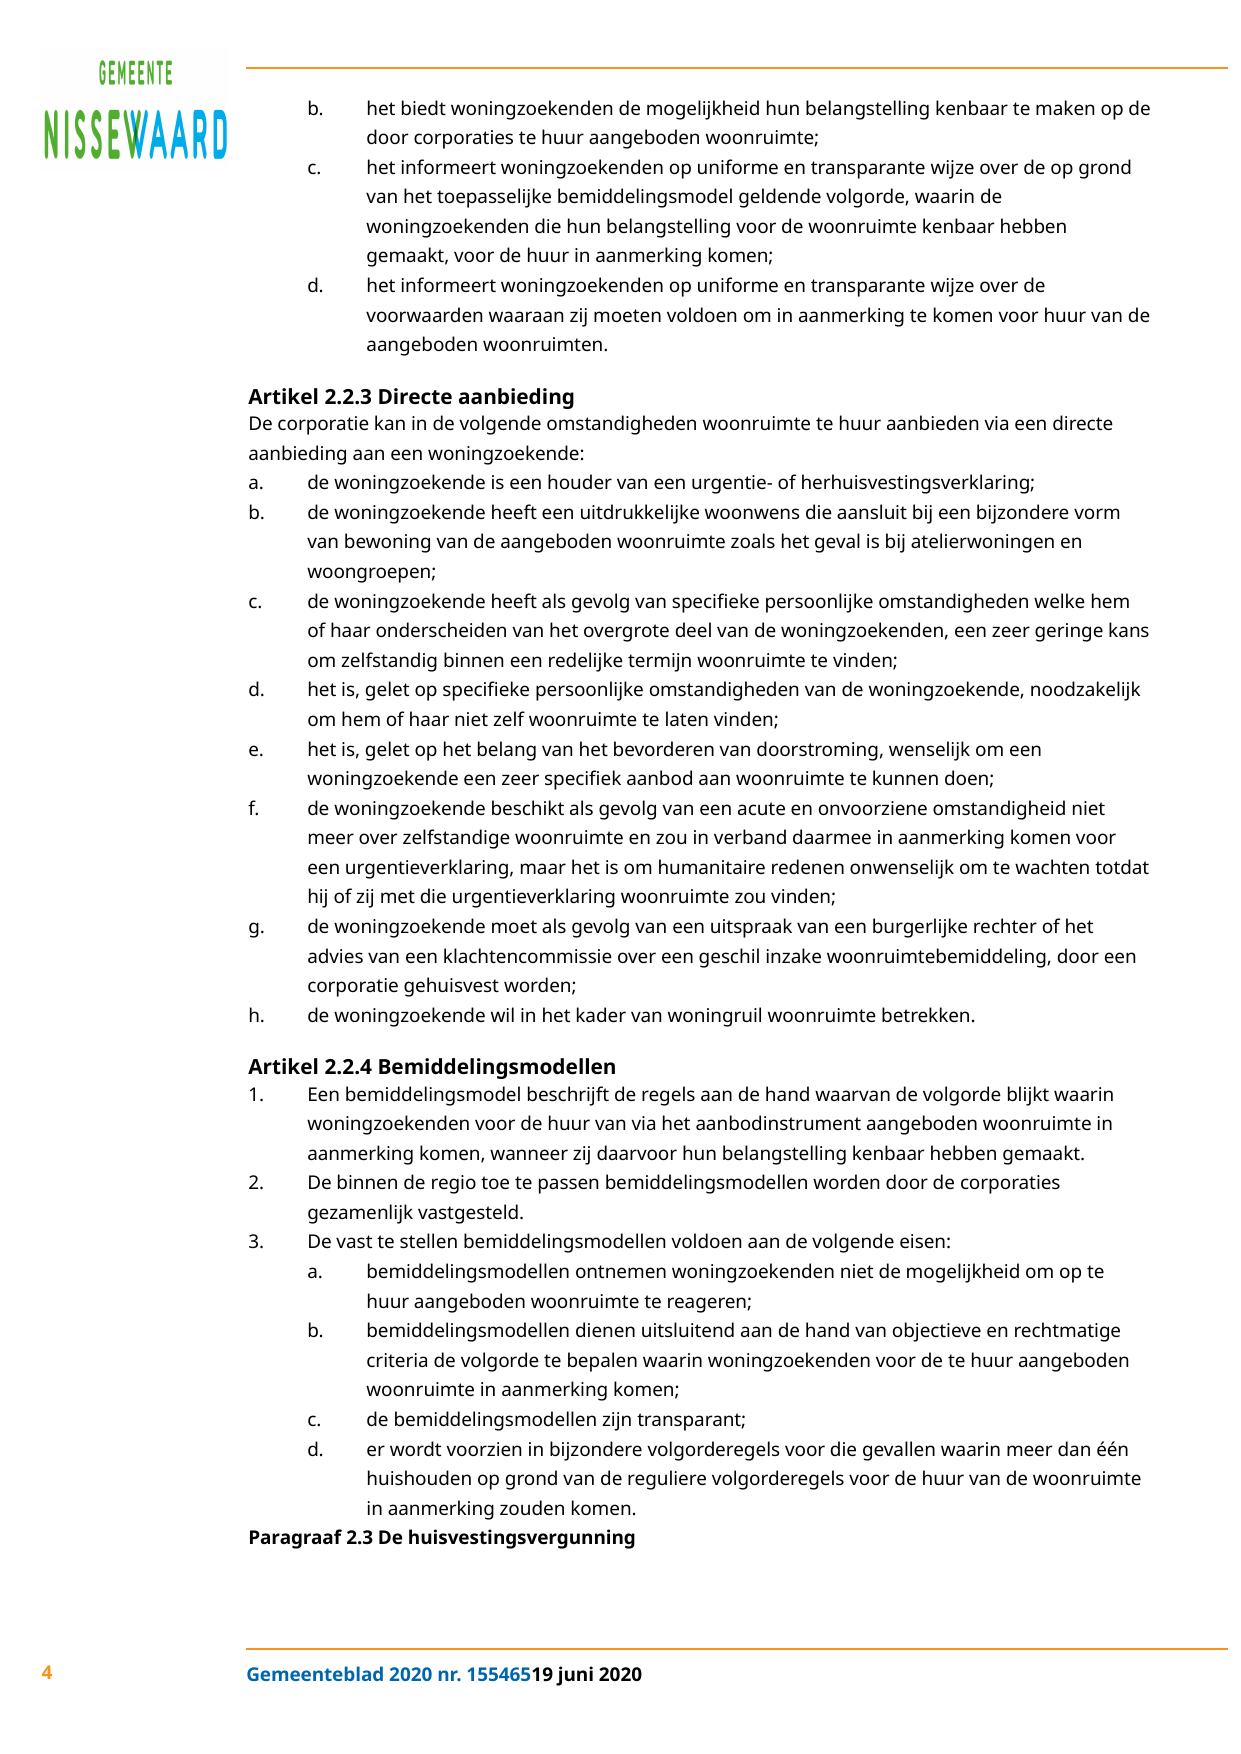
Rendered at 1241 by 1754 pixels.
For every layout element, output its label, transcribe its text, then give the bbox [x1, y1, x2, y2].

list de woningzoekende moet als gevolg van een uitspraak van een burgerlijke rechter of het advies van een klachtencommissie over een geschil inzake woonruimtebemiddeling, door een corporatie gehuisvest worden; [248, 913, 1152, 998]
list de woningzoekende wil in het kader van woningruil woonruimte betrekken. [248, 1002, 1152, 1028]
list het is, gelet op specifieke persoonlijke omstandigheden van de woningzoekende, noodzakelijk om hem of haar niet zelf woonruimte te laten vinden; [248, 677, 1152, 732]
list de woningzoekende heeft een uitdrukkelijke woonwens die aansluit bij een bijzondere vorm van bewoning van de aangeboden woonruimte zoals het geval is bij atelierwoningen en woongroepen; [248, 499, 1152, 584]
list De binnen de regio toe te passen bemiddelingsmodellen worden door de corporaties gezamenlijk vastgesteld. [248, 1169, 1152, 1225]
list het informeert woningzoekenden op uniforme en transparante wijze over de op grond van het toepasselijke bemiddelingsmodel geldende volgorde, waarin de woningzoekenden die hun belangstelling voor de woonruimte kenbaar hebben gemaakt, voor de huur in aanmerking komen; [307, 154, 1152, 268]
text Artikel 2.2.4 Bemiddelingsmodellen [248, 1052, 1152, 1081]
list het informeert woningzoekenden op uniforme en transparante wijze over de voorwaarden waaraan zij moeten voldoen om in aanmerking te komen voor huur van de aangeboden woonruimten. [307, 272, 1152, 357]
list de woningzoekende is een houder van een urgentie- of herhuisvestingsverklaring; [248, 469, 1152, 495]
list De vast te stellen bemiddelingsmodellen voldoen aan de volgende eisen: [248, 1229, 1152, 1254]
list Een bemiddelingsmodel beschrijft de regels aan de hand waarvan de volgorde blijkt waarin woningzoekenden voor de huur van via het aanbodinstrument aangeboden woonruimte in aanmerking komen, wanneer zij daarvoor hun belangstelling kenbaar hebben gemaakt. [248, 1081, 1152, 1166]
list de bemiddelingsmodellen zijn transparant; [307, 1406, 1152, 1432]
list bemiddelingsmodellen dienen uitsluitend aan de hand van objectieve en rechtmatige criteria de volgorde te bepalen waarin woningzoekenden voor de te huur aangeboden woonruimte in aanmerking komen; [307, 1317, 1152, 1402]
text Artikel 2.2.3 Directe aanbieding [248, 382, 1152, 410]
picture [41, 47, 231, 172]
list de woningzoekende beschikt als gevolg van een acute en onvoorziene omstandigheid niet meer over zelfstandige woonruimte en zou in verband daarmee in aanmerking komen voor een urgentieverklaring, maar het is om humanitaire redenen onwenselijk om te wachten totdat hij of zij met die urgentieverklaring woonruimte zou vinden; [248, 795, 1152, 909]
list het is, gelet op het belang van het bevorderen van doorstroming, wenselijk om een woningzoekende een zeer specifiek aanbod aan woonruimte te kunnen doen; [248, 736, 1152, 791]
list bemiddelingsmodellen ontnemen woningzoekenden niet de mogelijkheid om op te huur aangeboden woonruimte te reageren; [307, 1258, 1152, 1314]
text Paragraaf 2.3 De huisvestingsvergunning [248, 1524, 1152, 1550]
list het biedt woningzoekenden de mogelijkheid hun belangstelling kenbaar te maken op de door corporaties te huur aangeboden woonruimte; [307, 95, 1152, 150]
list er wordt voorzien in bijzondere volgorderegels voor die gevallen waarin meer dan één huishouden op grond van de reguliere volgorderegels voor de huur van de woonruimte in aanmerking zouden komen. [307, 1436, 1152, 1521]
list de woningzoekende heeft als gevolg van specifieke persoonlijke omstandigheden welke hem of haar onderscheiden van het overgrote deel van de woningzoekenden, een zeer geringe kans om zelfstandig binnen een redelijke termijn woonruimte te vinden; [248, 588, 1152, 673]
text De corporatie kan in de volgende omstandigheden woonruimte te huur aanbieden via een directe aanbieding aan een woningzoekende: [248, 410, 1152, 466]
